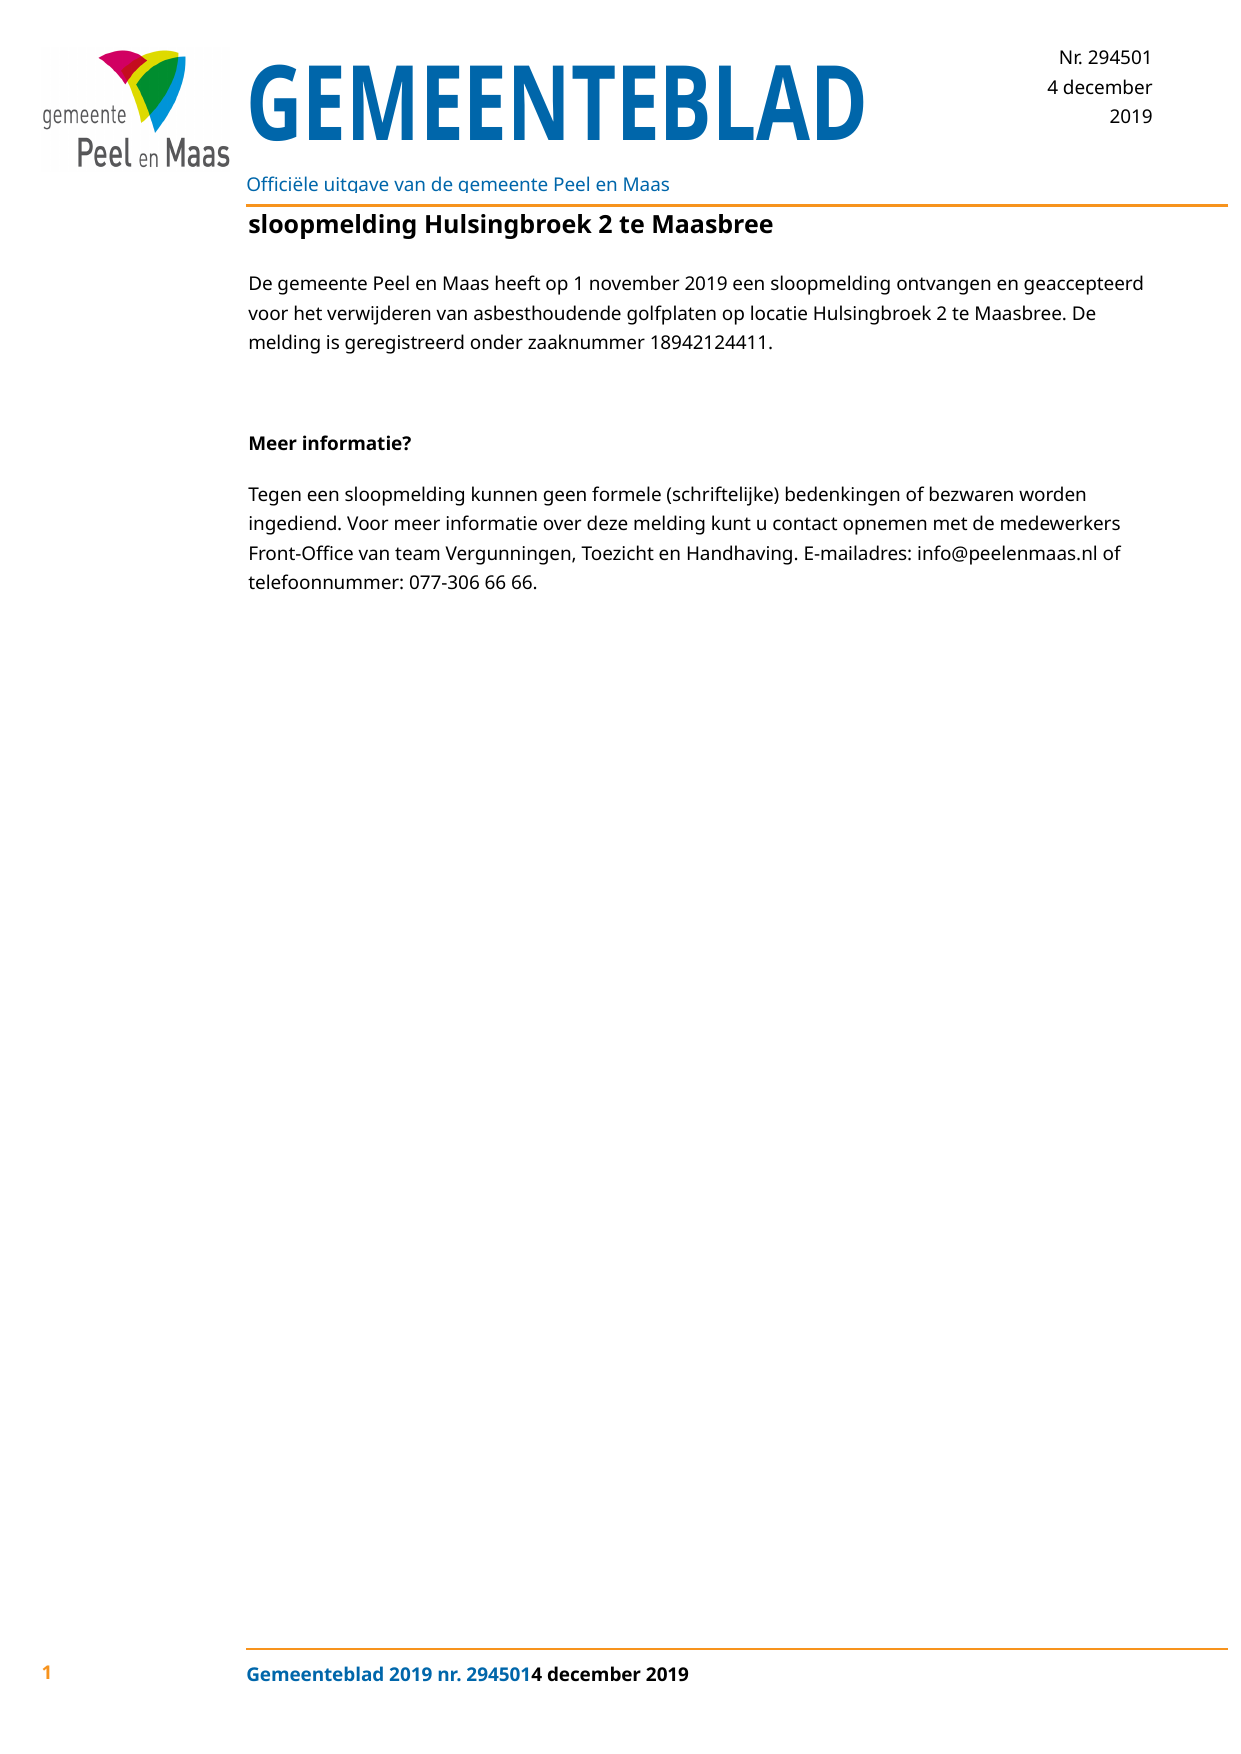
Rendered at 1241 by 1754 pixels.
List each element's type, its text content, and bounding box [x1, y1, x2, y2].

text De gemeente Peel en Maas heeft op 1 november 2019 een sloopmelding ontvangen en geaccepteerd voor het verwijderen van asbesthoudende golfplaten op locatie Hulsingbroek 2 te Maasbree. De melding is geregistreerd onder zaaknummer 18942124411. [248, 270, 1152, 355]
text Tegen een sloopmelding kunnen geen formele (schriftelijke) bedenkingen of bezwaren worden ingediend. Voor meer informatie over deze melding kunt u contact opnemen met de medewerkers Front-Office van team Vergunningen, Toezicht en Handhaving. E-mailadres: info@peelenmaas.nl of telefoonnummer: 077-306 66 66. [248, 481, 1152, 595]
text Meer informatie? [248, 430, 1152, 456]
picture [41, 47, 231, 172]
text sloopmelding Hulsingbroek 2 te Maasbree [248, 207, 1152, 241]
